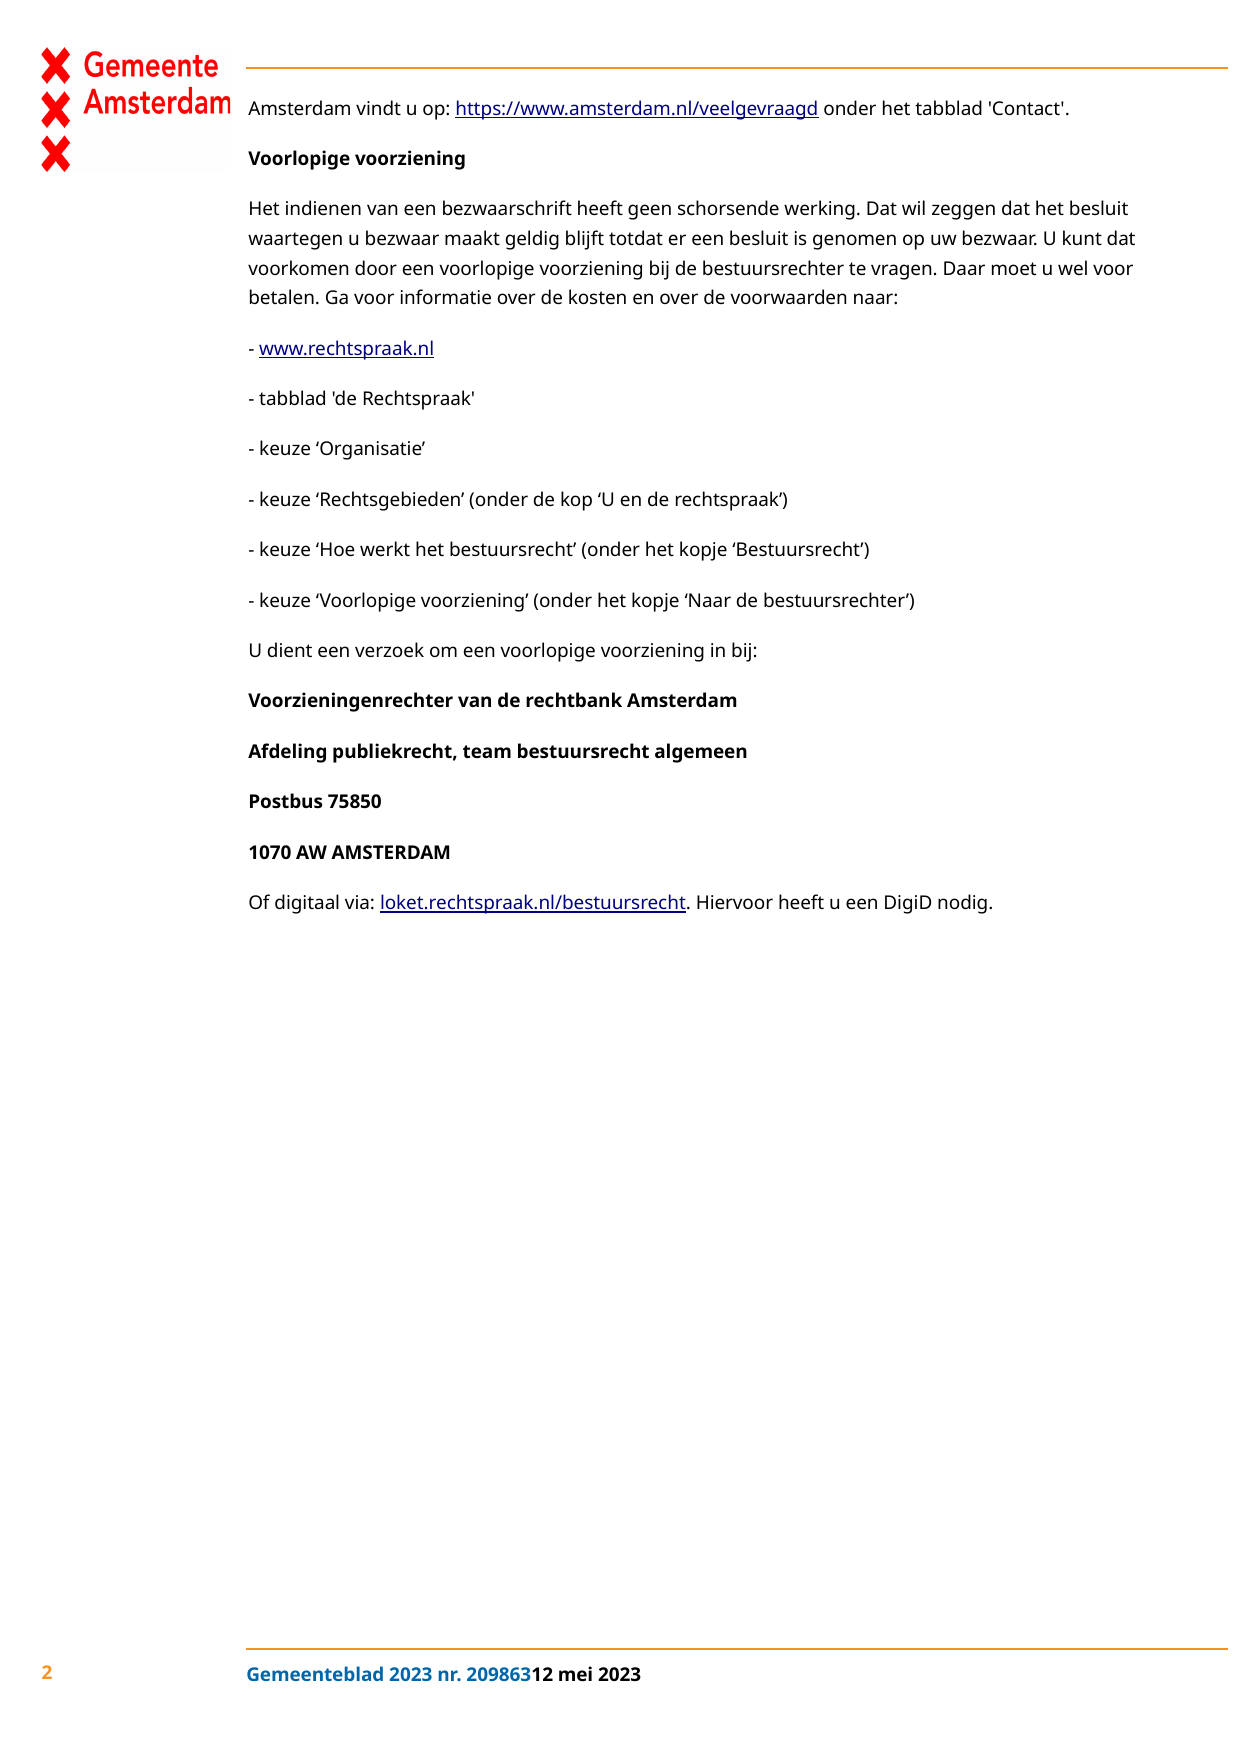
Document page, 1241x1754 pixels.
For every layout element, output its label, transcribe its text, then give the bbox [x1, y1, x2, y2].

text Het indienen van een bezwaarschrift heeft geen schorsende werking. Dat wil zeggen dat het besluit waartegen u bezwaar maakt geldig blijft totdat er een besluit is genomen op uw bezwaar. U kunt dat voorkomen door een voorlopige voorziening bij de bestuursrechter te vragen. Daar moet u wel voor betalen. Ga voor informatie over de kosten en over de voorwaarden naar: [248, 196, 1152, 310]
text - www.rechtspraak.nl [248, 335, 1152, 361]
text - keuze ‘Organisatie’ [248, 436, 1152, 461]
text Voorzieningenrechter van de rechtbank Amsterdam [248, 688, 1152, 713]
text U dient een verzoek om een voorlopige voorziening in bij: [248, 637, 1152, 663]
text Postbus 75850 [248, 788, 1152, 814]
picture [41, 47, 231, 172]
text Amsterdam vindt u op: https://www.amsterdam.nl/veelgevraagd onder het tabblad 'Contact'. [248, 95, 1152, 121]
text - keuze ‘Voorlopige voorziening’ (onder het kopje ‘Naar de bestuursrechter’) [248, 587, 1152, 613]
text Afdeling publiekrecht, team bestuursrecht algemeen [248, 738, 1152, 764]
text - keuze ‘Rechtsgebieden’ (onder de kop ‘U en de rechtspraak’) [248, 486, 1152, 512]
text 1070 AW AMSTERDAM [248, 839, 1152, 865]
text Voorlopige voorziening [248, 145, 1152, 171]
text - tabblad 'de Rechtspraak' [248, 385, 1152, 411]
text Of digitaal via: loket.rechtspraak.nl/bestuursrecht. Hiervoor heeft u een DigiD nodig. [248, 889, 1152, 915]
text - keuze ‘Hoe werkt het bestuursrecht’ (onder het kopje ‘Bestuursrecht’) [248, 536, 1152, 562]
